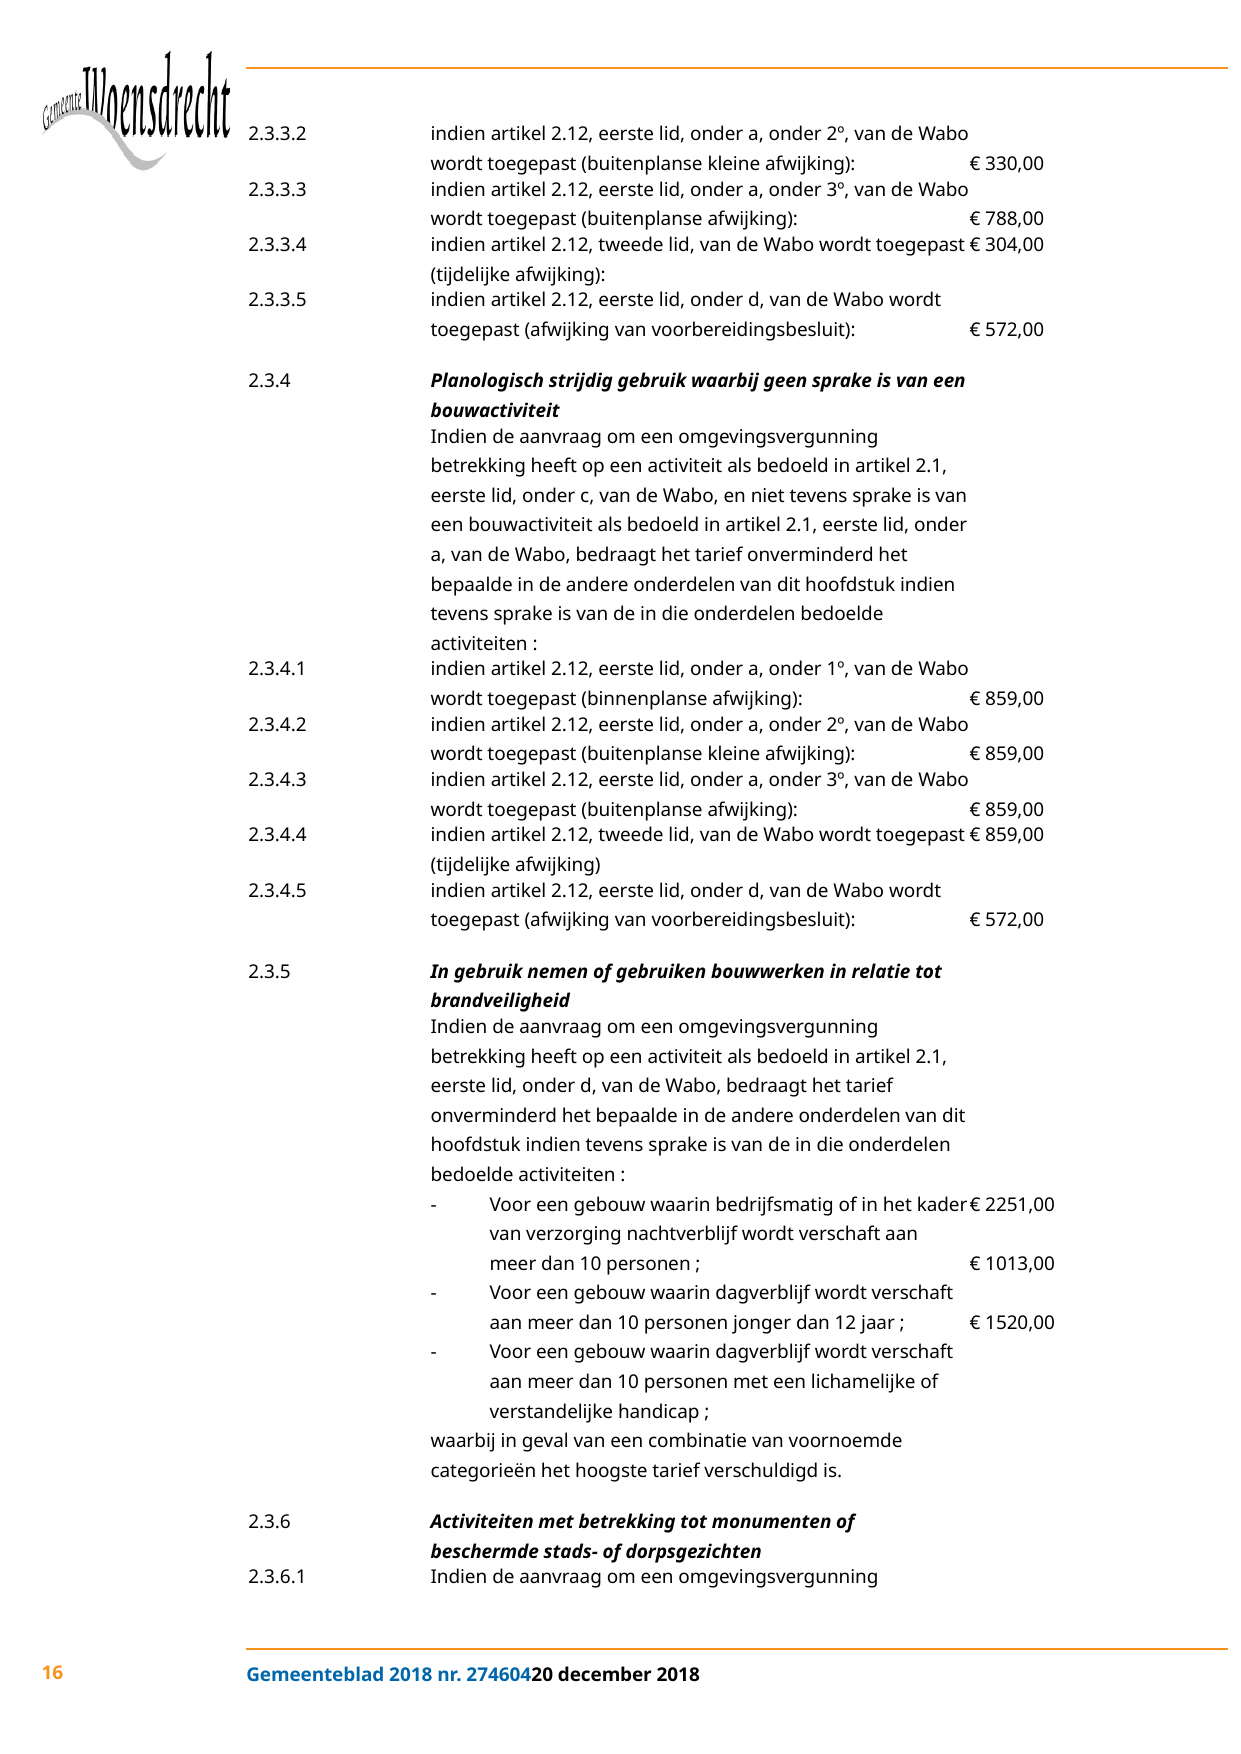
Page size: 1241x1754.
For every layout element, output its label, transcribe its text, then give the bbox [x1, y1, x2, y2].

table_cell € 572,00 [969, 286, 1152, 342]
table_cell [248, 1483, 430, 1508]
table_cell 2.3.6 [248, 1509, 430, 1564]
table_cell Planologisch strijdig gebruik waarbij geen sprake is van een bouwactiviteit [430, 368, 969, 423]
table_cell 2.3.5 [248, 958, 430, 1013]
table_cell € 330,00 [969, 121, 1152, 176]
table_cell € 304,00 [969, 231, 1152, 286]
table_cell [969, 1564, 1152, 1589]
table_cell 2.3.3.5 [248, 286, 430, 342]
table_cell indien artikel 2.12, tweede lid, van de Wabo wordt toegepast (tijdelijke afwijking): [430, 231, 969, 286]
table_cell indien artikel 2.12, eerste lid, onder a, onder 2º, van de Wabo wordt toegepast (buitenplanse kleine afwijking): [430, 711, 969, 766]
table_cell € 859,00 [969, 766, 1152, 822]
table_cell [430, 342, 969, 367]
table_cell € 859,00 [969, 822, 1152, 877]
table_cell indien artikel 2.12, eerste lid, onder a, onder 3º, van de Wabo wordt toegepast (buitenplanse afwijking): [430, 766, 969, 822]
table_cell [430, 932, 969, 958]
table_cell [969, 423, 1152, 656]
table_cell [248, 1013, 430, 1483]
table_cell 2.3.4.4 [248, 822, 430, 877]
table_cell Indien de aanvraag om een omgevingsvergunning [430, 1564, 969, 1589]
table_cell [969, 932, 1152, 958]
table_cell [969, 95, 1152, 121]
table_cell 2.3.4.2 [248, 711, 430, 766]
table_cell 2.3.4 [248, 368, 430, 423]
table_cell indien artikel 2.12, eerste lid, onder d, van de Wabo wordt toegepast (afwijking van voorbereidingsbesluit): [430, 286, 969, 342]
table_cell 2.3.4.3 [248, 766, 430, 822]
table_cell 2.3.4.1 [248, 656, 430, 711]
table_cell [430, 95, 969, 121]
table_cell indien artikel 2.12, eerste lid, onder a, onder 3º, van de Wabo wordt toegepast (buitenplanse afwijking): [430, 176, 969, 231]
table_cell [248, 423, 430, 656]
table_cell [248, 95, 430, 121]
table_cell € 859,00 [969, 711, 1152, 766]
picture [41, 47, 231, 172]
table_cell € 859,00 [969, 656, 1152, 711]
table_cell 2.3.3.3 [248, 176, 430, 231]
table_cell 2.3.6.1 [248, 1564, 430, 1589]
table_cell [248, 932, 430, 958]
table_cell [969, 1483, 1152, 1508]
table_cell indien artikel 2.12, eerste lid, onder a, onder 2º, van de Wabo wordt toegepast (buitenplanse kleine afwijking): [430, 121, 969, 176]
table_cell € 572,00 [969, 877, 1152, 932]
table_cell [969, 342, 1152, 367]
table_cell [430, 1483, 969, 1508]
table_cell [969, 1509, 1152, 1564]
table_cell Indien de aanvraag om een omgevingsvergunning betrekking heeft op een activiteit als bedoeld in artikel 2.1, eerste lid, onder d, van de Wabo, bedraagt het tarief onverminderd het bepaalde in de andere onderdelen van dit hoofdstuk indien tevens sprake is van de in die onderdelen bedoelde activiteiten : Voor een gebouw waarin bedrijfsmatig of in het kader van verzorging nachtverblijf wordt verschaft aan meer dan 10 personen ; Voor een gebouw waarin dagverblijf wordt verschaft aan meer dan 10 personen jonger dan 12 jaar ; Voor een gebouw waarin dagverblijf wordt verschaft aan meer dan 10 personen met een lichamelijke of verstandelijke handicap ; waarbij in geval van een combinatie van voornoemde categorieën het hoogste tarief verschuldigd is. [430, 1013, 969, 1483]
table_cell indien artikel 2.12, eerste lid, onder a, onder 1º, van de Wabo wordt toegepast (binnenplanse afwijking): [430, 656, 969, 711]
table_cell 2.3.3.4 [248, 231, 430, 286]
table_cell 2.3.4.5 [248, 877, 430, 932]
table_cell indien artikel 2.12, tweede lid, van de Wabo wordt toegepast (tijdelijke afwijking) [430, 822, 969, 877]
table_cell Indien de aanvraag om een omgevingsvergunning betrekking heeft op een activiteit als bedoeld in artikel 2.1, eerste lid, onder c, van de Wabo, en niet tevens sprake is van een bouwactiviteit als bedoeld in artikel 2.1, eerste lid, onder a, van de Wabo, bedraagt het tarief onverminderd het bepaalde in de andere onderdelen van dit hoofdstuk indien tevens sprake is van de in die onderdelen bedoelde activiteiten : [430, 423, 969, 656]
table_cell 2.3.3.2 [248, 121, 430, 176]
table_cell € 2251,00 € 1013,00 € 1520,00 [969, 1013, 1152, 1483]
table_cell [969, 368, 1152, 423]
table_cell [969, 958, 1152, 1013]
table_cell indien artikel 2.12, eerste lid, onder d, van de Wabo wordt toegepast (afwijking van voorbereidingsbesluit): [430, 877, 969, 932]
table_cell [248, 342, 430, 367]
table_cell € 788,00 [969, 176, 1152, 231]
table_cell Activiteiten met betrekking tot monumenten of beschermde stads- of dorpsgezichten [430, 1509, 969, 1564]
table_cell In gebruik nemen of gebruiken bouwwerken in relatie tot brandveiligheid [430, 958, 969, 1013]
